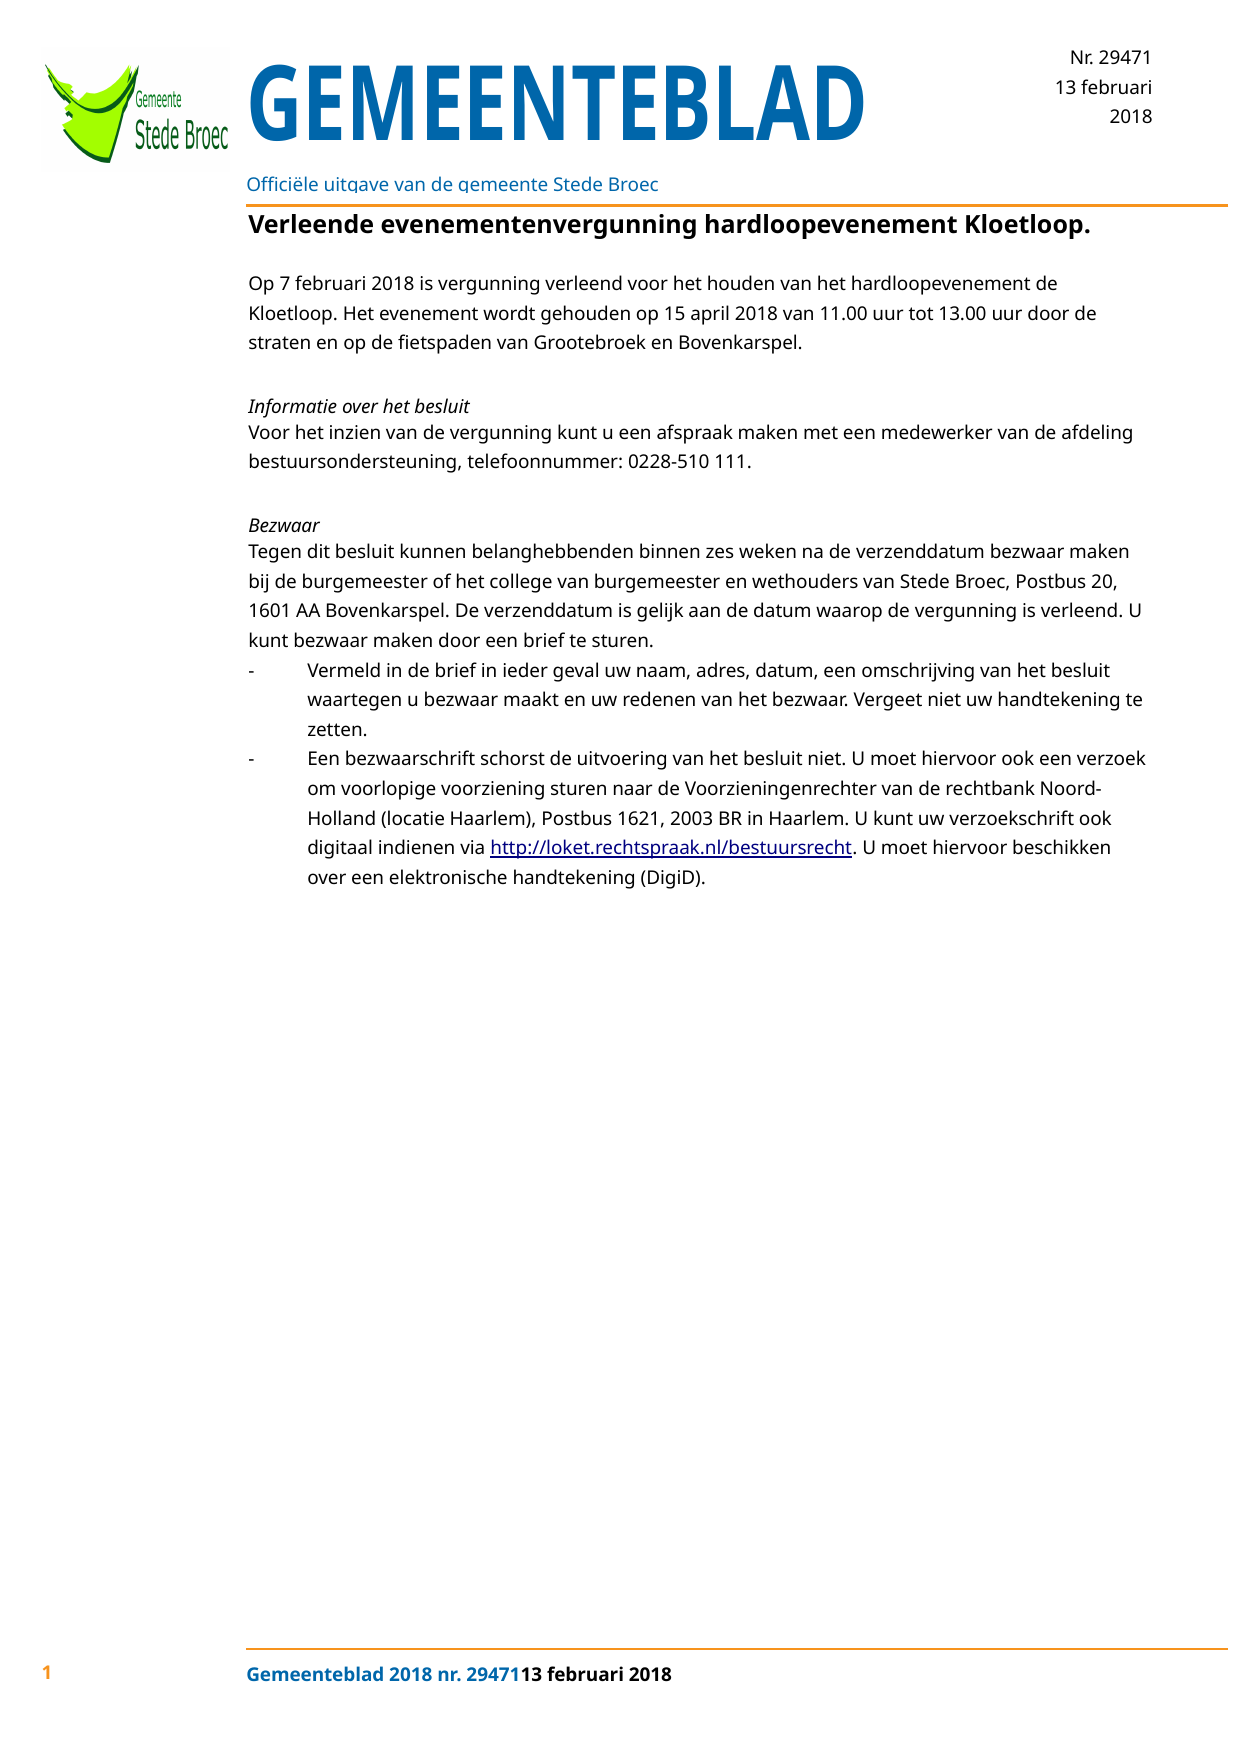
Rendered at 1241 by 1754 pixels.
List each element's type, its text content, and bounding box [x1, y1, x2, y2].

text Op 7 februari 2018 is vergunning verleend voor het houden van het hardloopevenement de Kloetloop. Het evenement wordt gehouden op 15 april 2018 van 11.00 uur tot 13.00 uur door de straten en op de fietspaden van Grootebroek en Bovenkarspel. [248, 270, 1152, 355]
list Vermeld in de brief in ieder geval uw naam, adres, datum, een omschrijving van het besluit waartegen u bezwaar maakt en uw redenen van het bezwaar. Vergeet niet uw handtekening te zetten. [248, 657, 1152, 742]
text Voor het inzien van de vergunning kunt u een afspraak maken met een medewerker van de afdeling bestuursondersteuning, telefoonnummer: 0228-510 111. [248, 419, 1152, 474]
text Verleende evenementenvergunning hardloopevenement Kloetloop. [248, 207, 1152, 241]
text Informatie over het besluit [248, 393, 1152, 419]
list Een bezwaarschrift schorst de uitvoering van het besluit niet. U moet hiervoor ook een verzoek om voorlopige voorziening sturen naar de Voorzieningenrechter van de rechtbank Noord-Holland (locatie Haarlem), Postbus 1621, 2003 BR in Haarlem. U kunt uw verzoekschrift ook digitaal indienen via http://loket.rechtspraak.nl/bestuursrecht. U moet hiervoor beschikken over een elektronische handtekening (DigiD). [248, 746, 1152, 889]
text Tegen dit besluit kunnen belanghebbenden binnen zes weken na de verzenddatum bezwaar maken bij de burgemeester of het college van burgemeester en wethouders van Stede Broec, Postbus 20, 1601 AA Bovenkarspel. De verzenddatum is gelijk aan de datum waarop de vergunning is verleend. U kunt bezwaar maken door een brief te sturen. [248, 538, 1152, 653]
text Bezwaar [248, 513, 1152, 538]
picture [41, 47, 231, 172]
